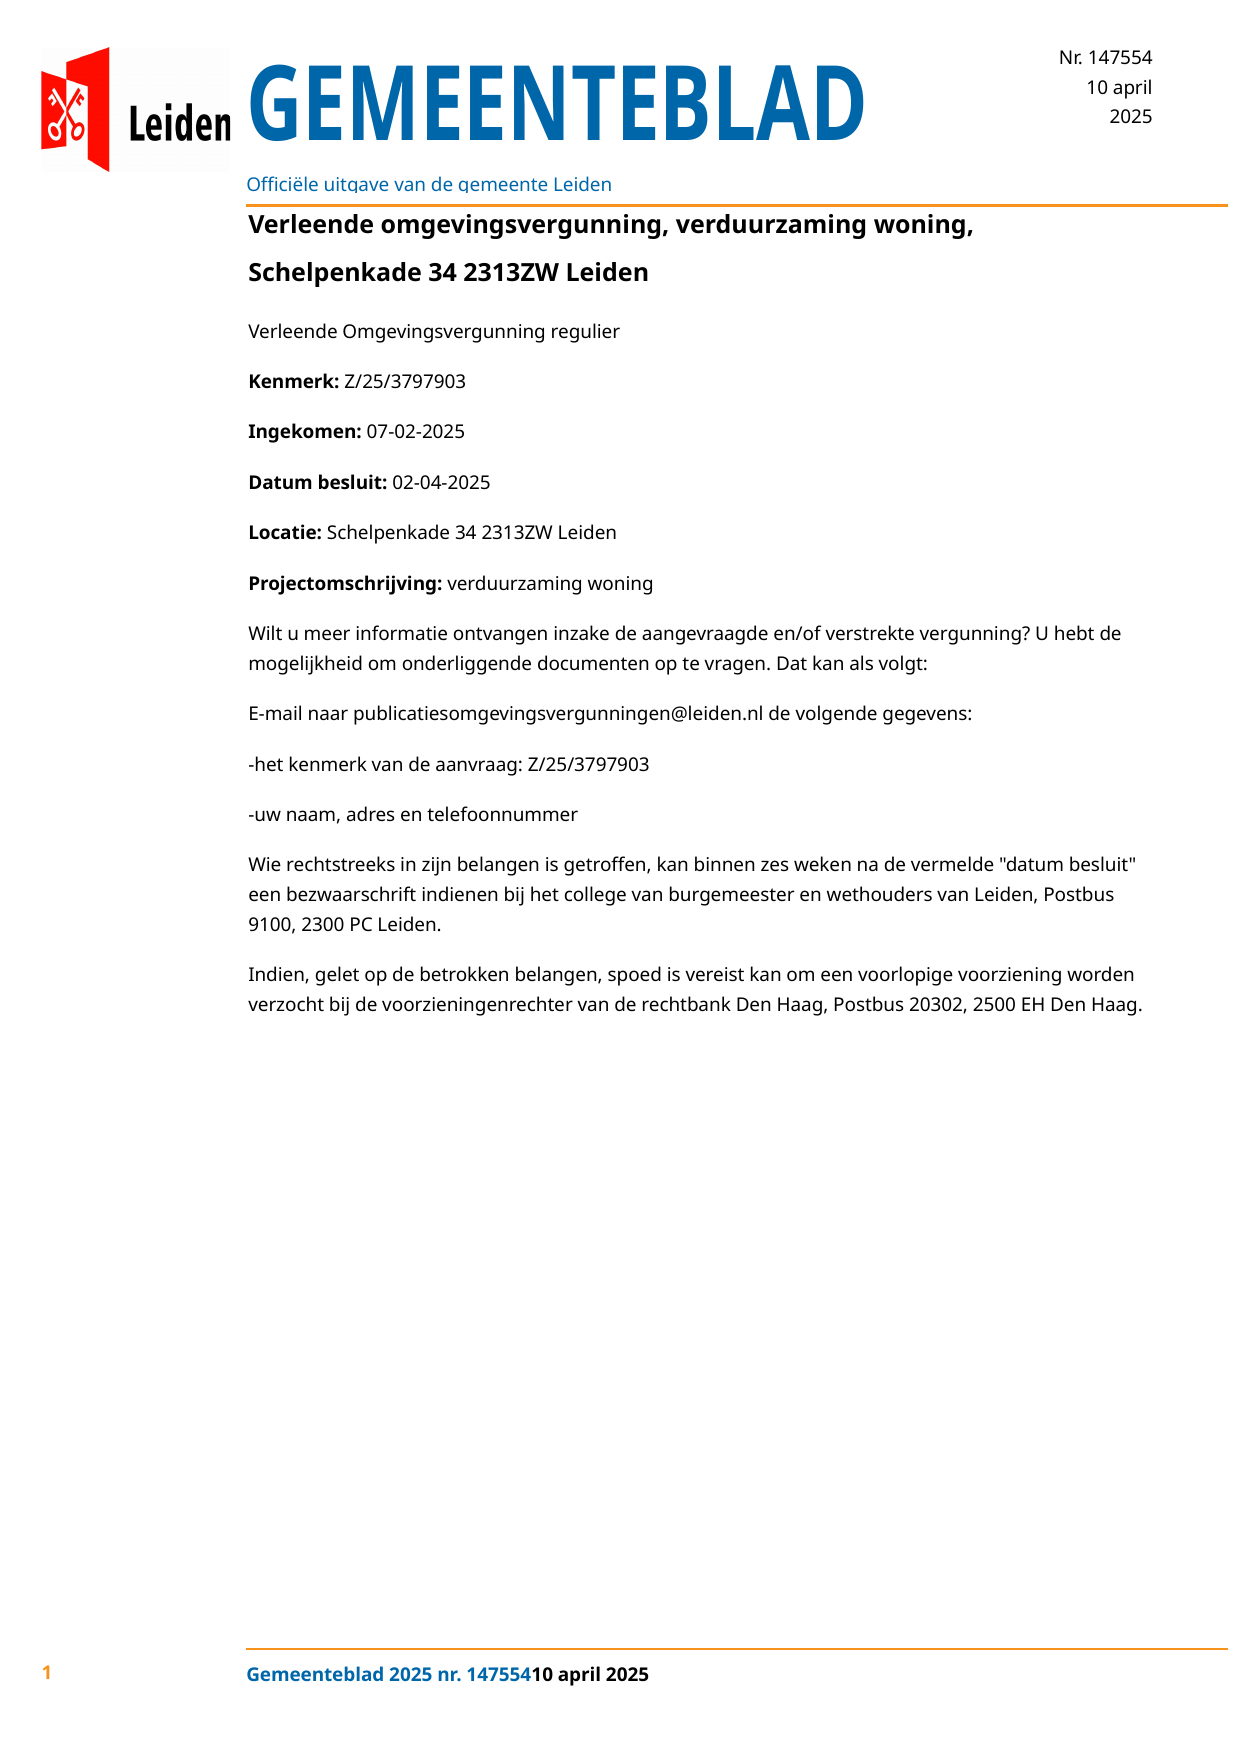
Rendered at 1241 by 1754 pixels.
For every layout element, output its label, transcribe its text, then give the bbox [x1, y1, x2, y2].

text Verleende omgevingsvergunning, verduurzaming woning, Schelpenkade 34 2313ZW Leiden [248, 207, 1152, 288]
text Indien, gelet op de betrokken belangen, spoed is vereist kan om een voorlopige voorziening worden verzocht bij de voorzieningenrechter van de rechtbank Den Haag, Postbus 20302, 2500 EH Den Haag. [248, 961, 1152, 1017]
text Datum besluit: 02-04-2025 [248, 469, 1152, 495]
text E-mail naar publicatiesomgevingsvergunningen@leiden.nl de volgende gegevens: [248, 700, 1152, 726]
text Wilt u meer informatie ontvangen inzake de aangevraagde en/of verstrekte vergunning? U hebt de mogelijkheid om onderliggende documenten op te vragen. Dat kan als volgt: [248, 620, 1152, 676]
text Projectomschrijving: verduurzaming woning [248, 570, 1152, 596]
picture [41, 47, 231, 172]
text Wie rechtstreeks in zijn belangen is getroffen, kan binnen zes weken na de vermelde "datum besluit" een bezwaarschrift indienen bij het college van burgemeester en wethouders van Leiden, Postbus 9100, 2300 PC Leiden. [248, 852, 1152, 937]
text -uw naam, adres en telefoonnummer [248, 801, 1152, 827]
text Locatie: Schelpenkade 34 2313ZW Leiden [248, 519, 1152, 545]
text Ingekomen: 07-02-2025 [248, 419, 1152, 444]
text Verleende Omgevingsvergunning regulier [248, 318, 1152, 344]
text Kenmerk: Z/25/3797903 [248, 368, 1152, 394]
text -het kenmerk van de aanvraag: Z/25/3797903 [248, 751, 1152, 777]
